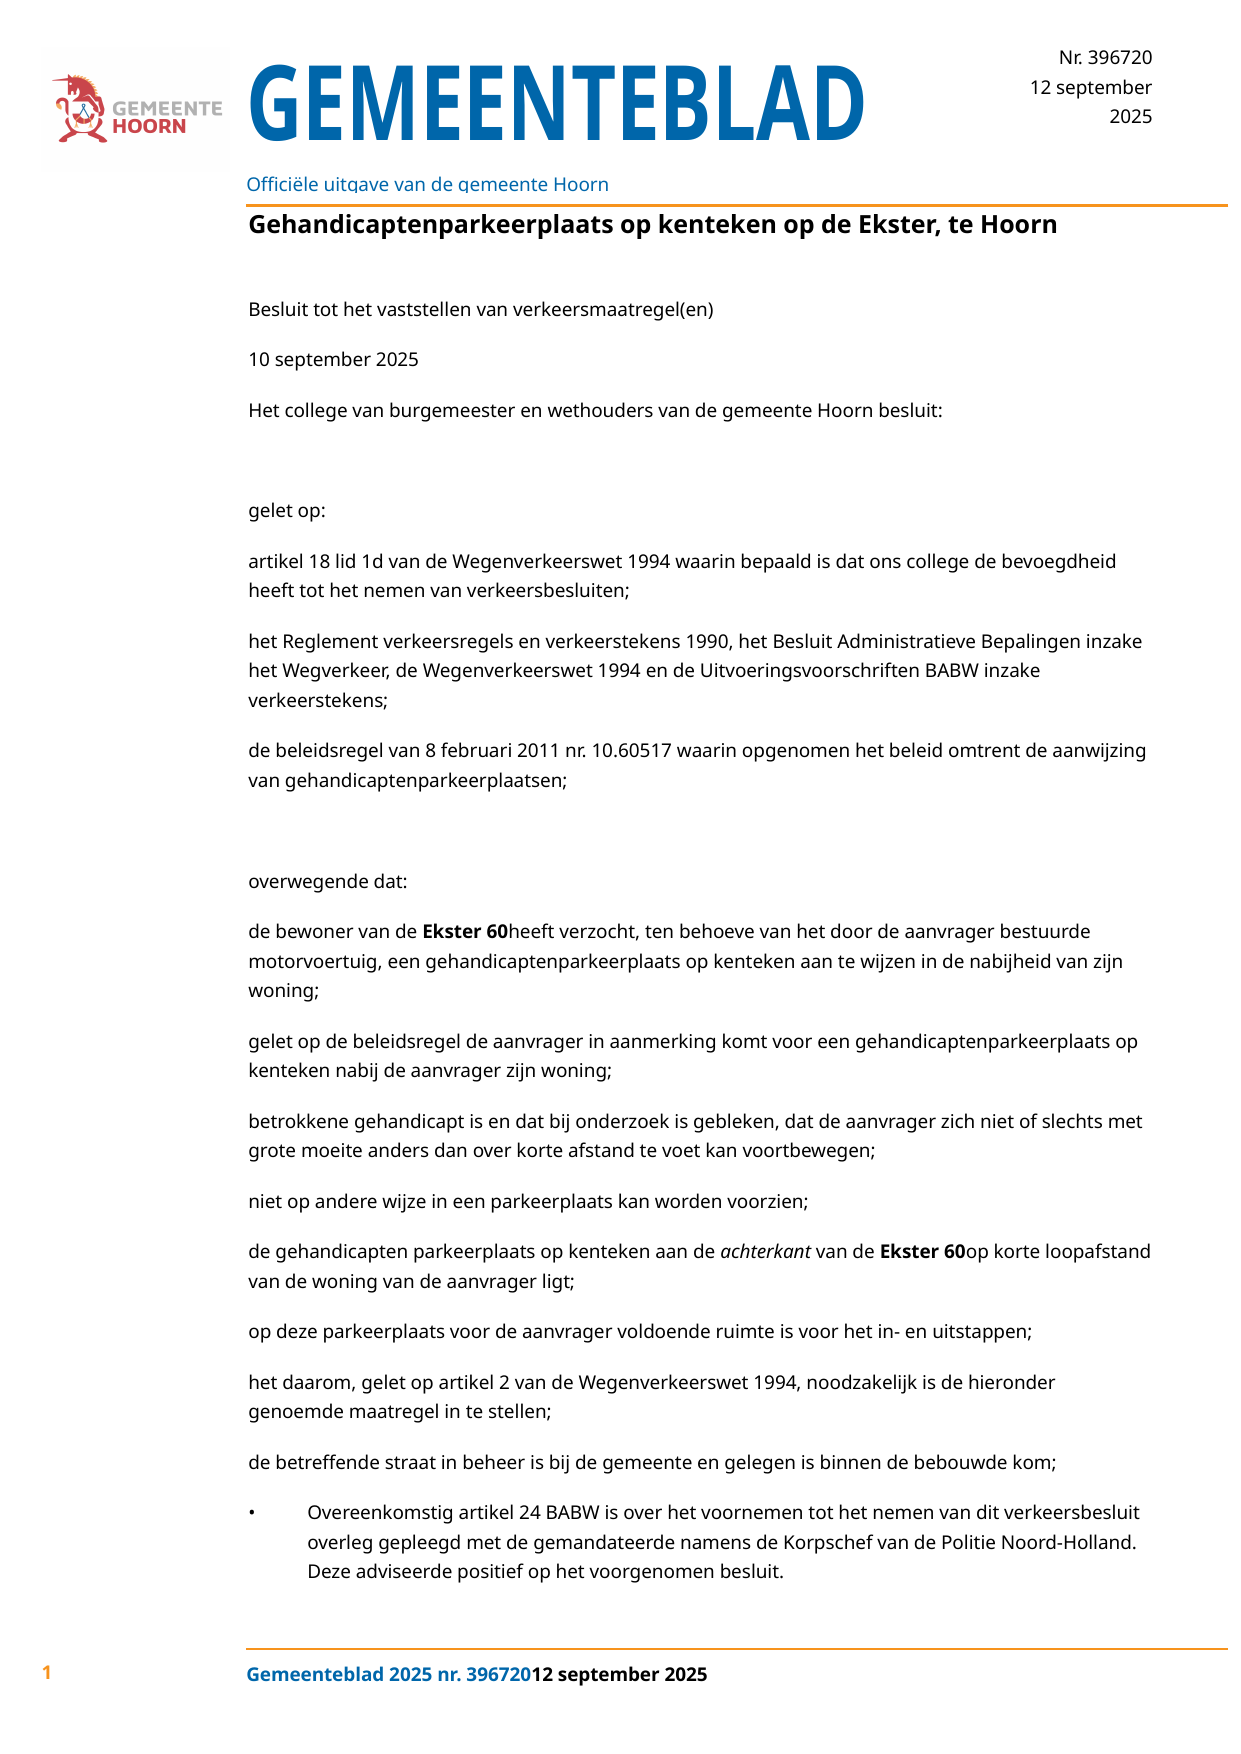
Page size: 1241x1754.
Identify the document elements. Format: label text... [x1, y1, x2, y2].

text Besluit tot het vaststellen van verkeersmaatregel(en) [248, 296, 1152, 322]
picture [41, 47, 231, 172]
text de betreffende straat in beheer is bij de gemeente en gelegen is binnen de bebouwde kom; [248, 1449, 1152, 1475]
text op deze parkeerplaats voor de aanvrager voldoende ruimte is voor het in- en uitstappen; [248, 1318, 1152, 1344]
text de beleidsregel van 8 februari 2011 nr. 10.60517 waarin opgenomen het beleid omtrent de aanwijzing van gehandicaptenparkeerplaatsen; [248, 738, 1152, 793]
text gelet op: [248, 498, 1152, 523]
text artikel 18 lid 1d van de Wegenverkeerswet 1994 waarin bepaald is dat ons college de bevoegdheid heeft tot het nemen van verkeersbesluiten; [248, 548, 1152, 603]
text Gehandicaptenparkeerplaats op kenteken op de Ekster, te Hoorn [248, 207, 1152, 241]
text Het college van burgemeester en wethouders van de gemeente Hoorn besluit: [248, 397, 1152, 423]
list Overeenkomstig artikel 24 BABW is over het voornemen tot het nemen van dit verkeersbesluit overleg gepleegd met de gemandateerde namens de Korpschef van de Politie Noord-Holland. Deze adviseerde positief op het voorgenomen besluit. [248, 1499, 1152, 1584]
text overwegende dat: [248, 868, 1152, 894]
text de gehandicapten parkeerplaats op kenteken aan de achterkant van de Ekster 60op korte loopafstand van de woning van de aanvrager ligt; [248, 1238, 1152, 1294]
text gelet op de beleidsregel de aanvrager in aanmerking komt voor een gehandicaptenparkeerplaats op kenteken nabij de aanvrager zijn woning; [248, 1028, 1152, 1083]
text het Reglement verkeersregels en verkeerstekens 1990, het Besluit Administratieve Bepalingen inzake het Wegverkeer, de Wegenverkeerswet 1994 en de Uitvoeringsvoorschriften BABW inzake verkeerstekens; [248, 628, 1152, 713]
text niet op andere wijze in een parkeerplaats kan worden voorzien; [248, 1188, 1152, 1214]
text 10 september 2025 [248, 346, 1152, 372]
text betrokkene gehandicapt is en dat bij onderzoek is gebleken, dat de aanvrager zich niet of slechts met grote moeite anders dan over korte afstand te voet kan voortbewegen; [248, 1108, 1152, 1163]
text de bewoner van de Ekster 60heeft verzocht, ten behoeve van het door de aanvrager bestuurde motorvoertuig, een gehandicaptenparkeerplaats op kenteken aan te wijzen in de nabijheid van zijn woning; [248, 918, 1152, 1003]
text het daarom, gelet op artikel 2 van de Wegenverkeerswet 1994, noodzakelijk is de hieronder genoemde maatregel in te stellen; [248, 1369, 1152, 1424]
